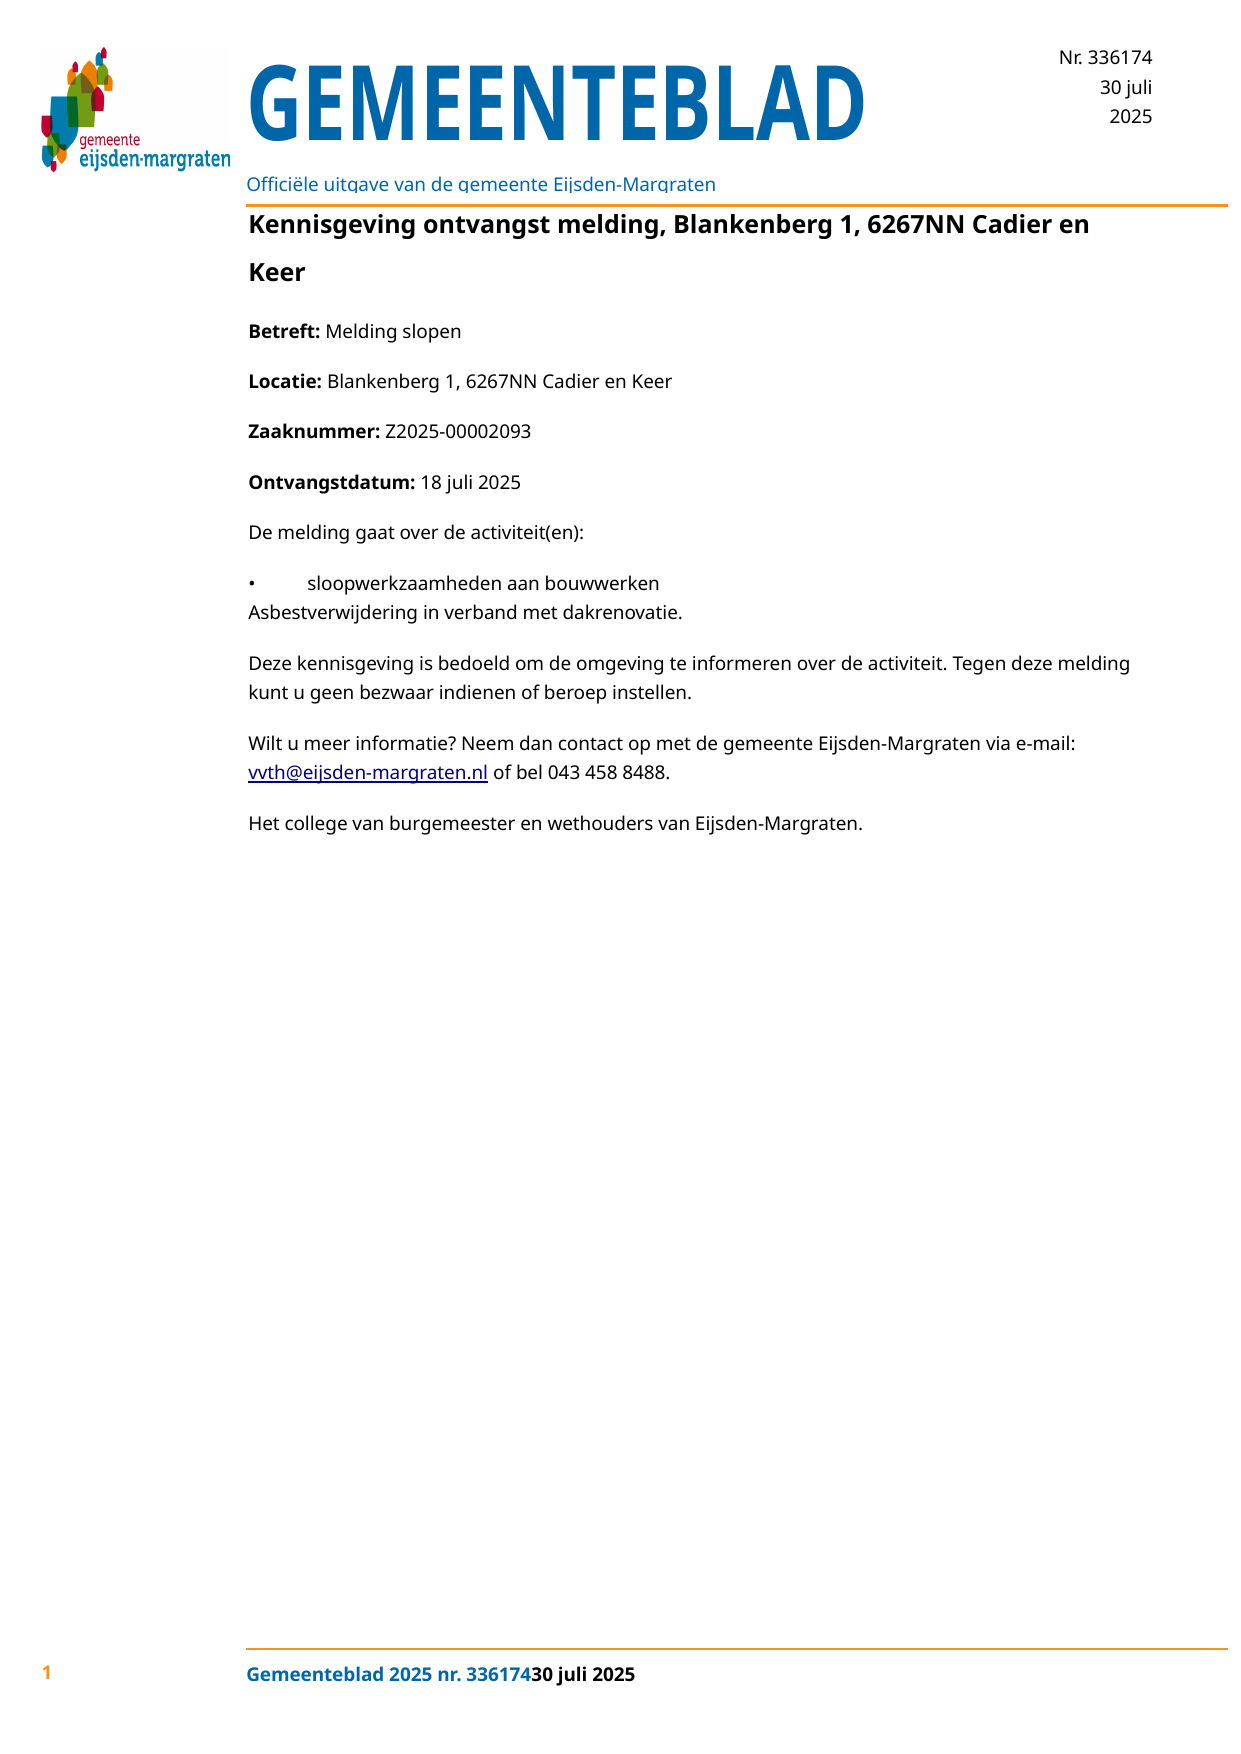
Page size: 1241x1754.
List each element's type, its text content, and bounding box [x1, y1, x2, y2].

picture [41, 47, 231, 172]
text Asbestverwijdering in verband met dakrenovatie. [248, 599, 1152, 625]
text Zaaknummer: Z2025-00002093 [248, 419, 1152, 444]
text Kennisgeving ontvangst melding, Blankenberg 1, 6267NN Cadier en Keer [248, 207, 1152, 288]
text Ontvangstdatum: 18 juli 2025 [248, 469, 1152, 495]
list sloopwerkzaamheden aan bouwwerken [248, 570, 1152, 596]
text De melding gaat over de activiteit(en): [248, 519, 1152, 545]
text Locatie: Blankenberg 1, 6267NN Cadier en Keer [248, 368, 1152, 394]
text Het college van burgemeester en wethouders van Eijsden-Margraten. [248, 810, 1152, 836]
text Betreft: Melding slopen [248, 318, 1152, 344]
text Wilt u meer informatie? Neem dan contact op met de gemeente Eijsden-Margraten via e-mail: vvth@eijsden-margraten.nl of bel 043 458 8488. [248, 730, 1152, 785]
text Deze kennisgeving is bedoeld om de omgeving te informeren over de activiteit. Tegen deze melding kunt u geen bezwaar indienen of beroep instellen. [248, 650, 1152, 705]
